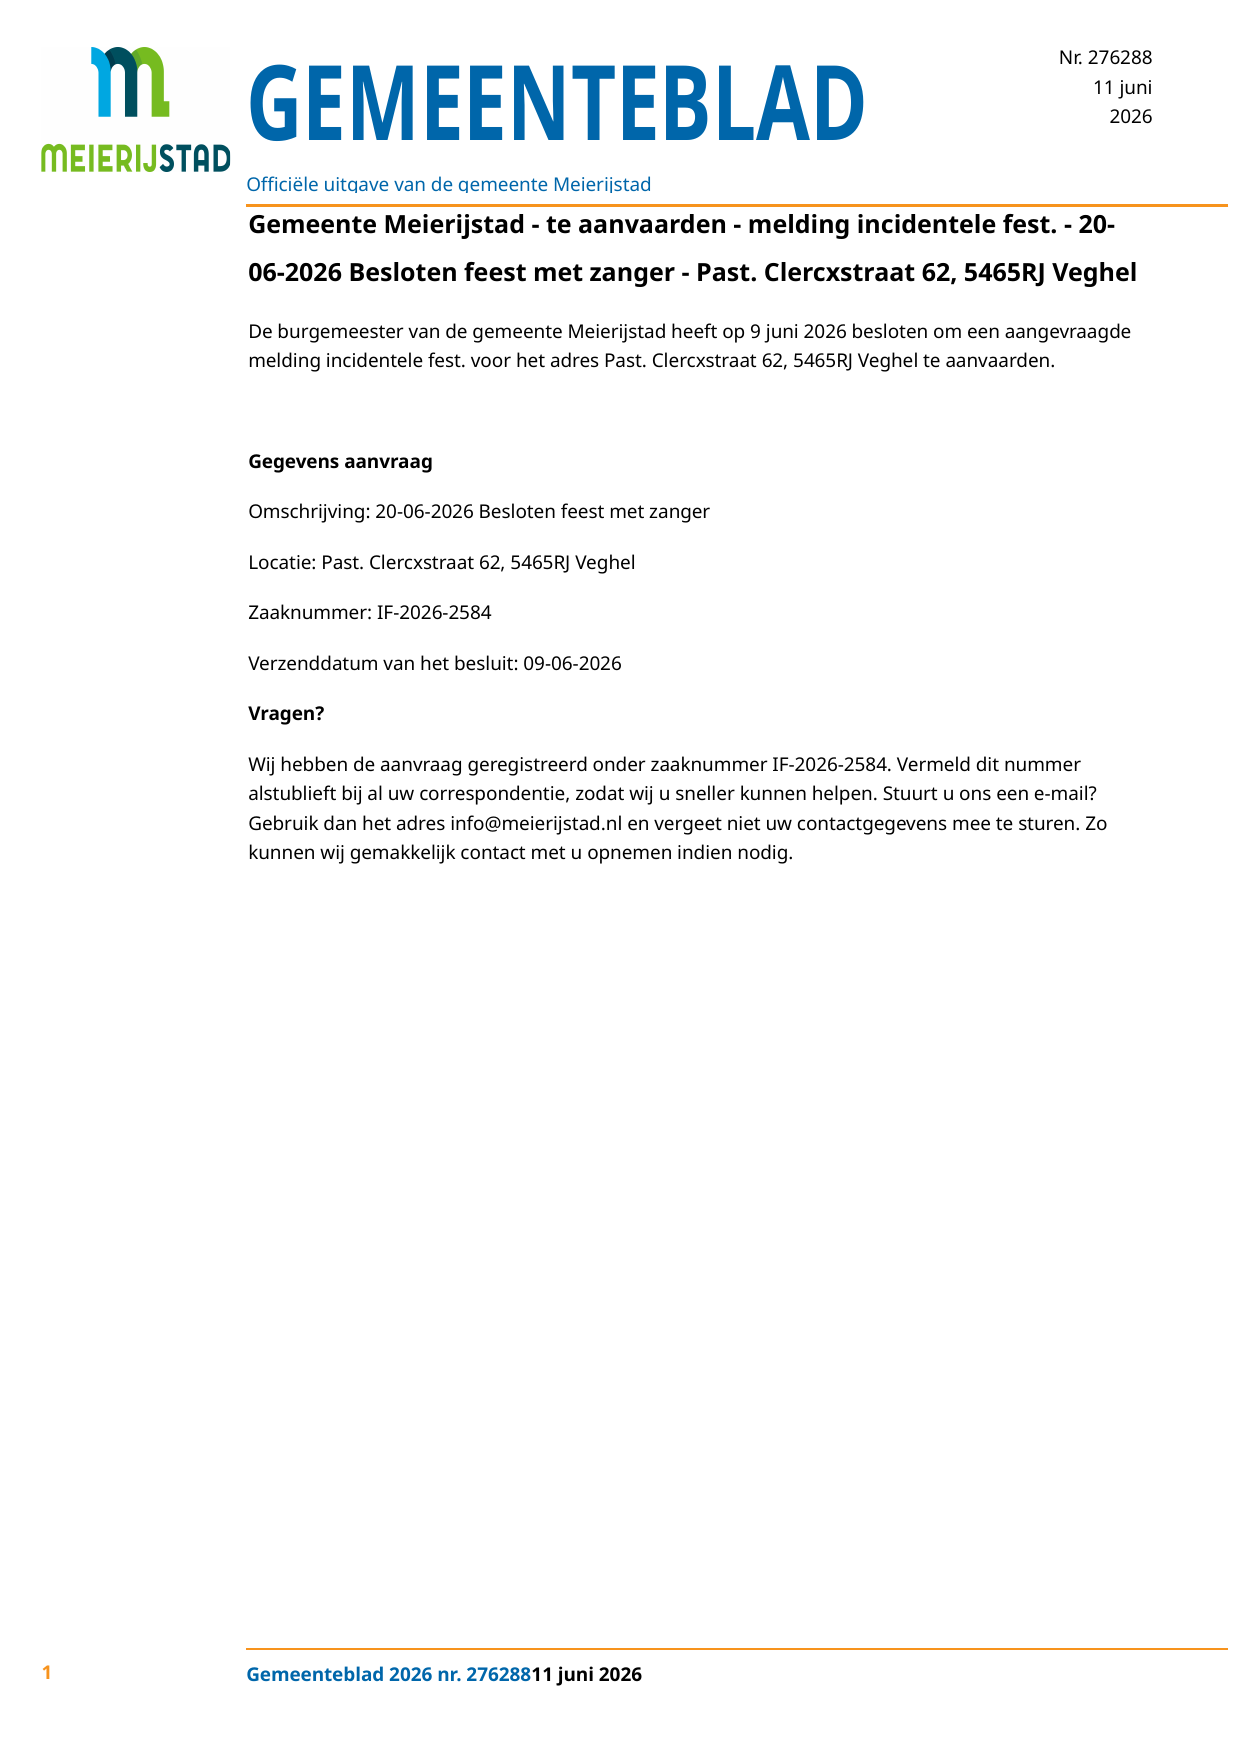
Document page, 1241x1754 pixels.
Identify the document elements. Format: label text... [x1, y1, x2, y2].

text Wij hebben de aanvraag geregistreerd onder zaaknummer IF-2026-2584. Vermeld dit nummer alstublieft bij al uw correspondentie, zodat wij u sneller kunnen helpen. Stuurt u ons een e-mail? Gebruik dan het adres info@meierijstad.nl en vergeet niet uw contactgegevens mee te sturen. Zo kunnen wij gemakkelijk contact met u opnemen indien nodig. [248, 751, 1152, 865]
text Omschrijving: 20-06-2026 Besloten feest met zanger [248, 499, 1152, 524]
picture [41, 47, 231, 172]
text Vragen? [248, 700, 1152, 726]
text Zaaknummer: IF-2026-2584 [248, 599, 1152, 625]
text Locatie: Past. Clercxstraat 62, 5465RJ Veghel [248, 549, 1152, 575]
text Gegevens aanvraag [248, 448, 1152, 474]
text Gemeente Meierijstad - te aanvaarden - melding incidentele fest. - 20-06-2026 Besloten feest met zanger - Past. Clercxstraat 62, 5465RJ Veghel [248, 207, 1152, 288]
text De burgemeester van de gemeente Meierijstad heeft op 9 juni 2026 besloten om een aangevraagde melding incidentele fest. voor het adres Past. Clercxstraat 62, 5465RJ Veghel te aanvaarden. [248, 318, 1152, 373]
text Verzenddatum van het besluit: 09-06-2026 [248, 650, 1152, 676]
